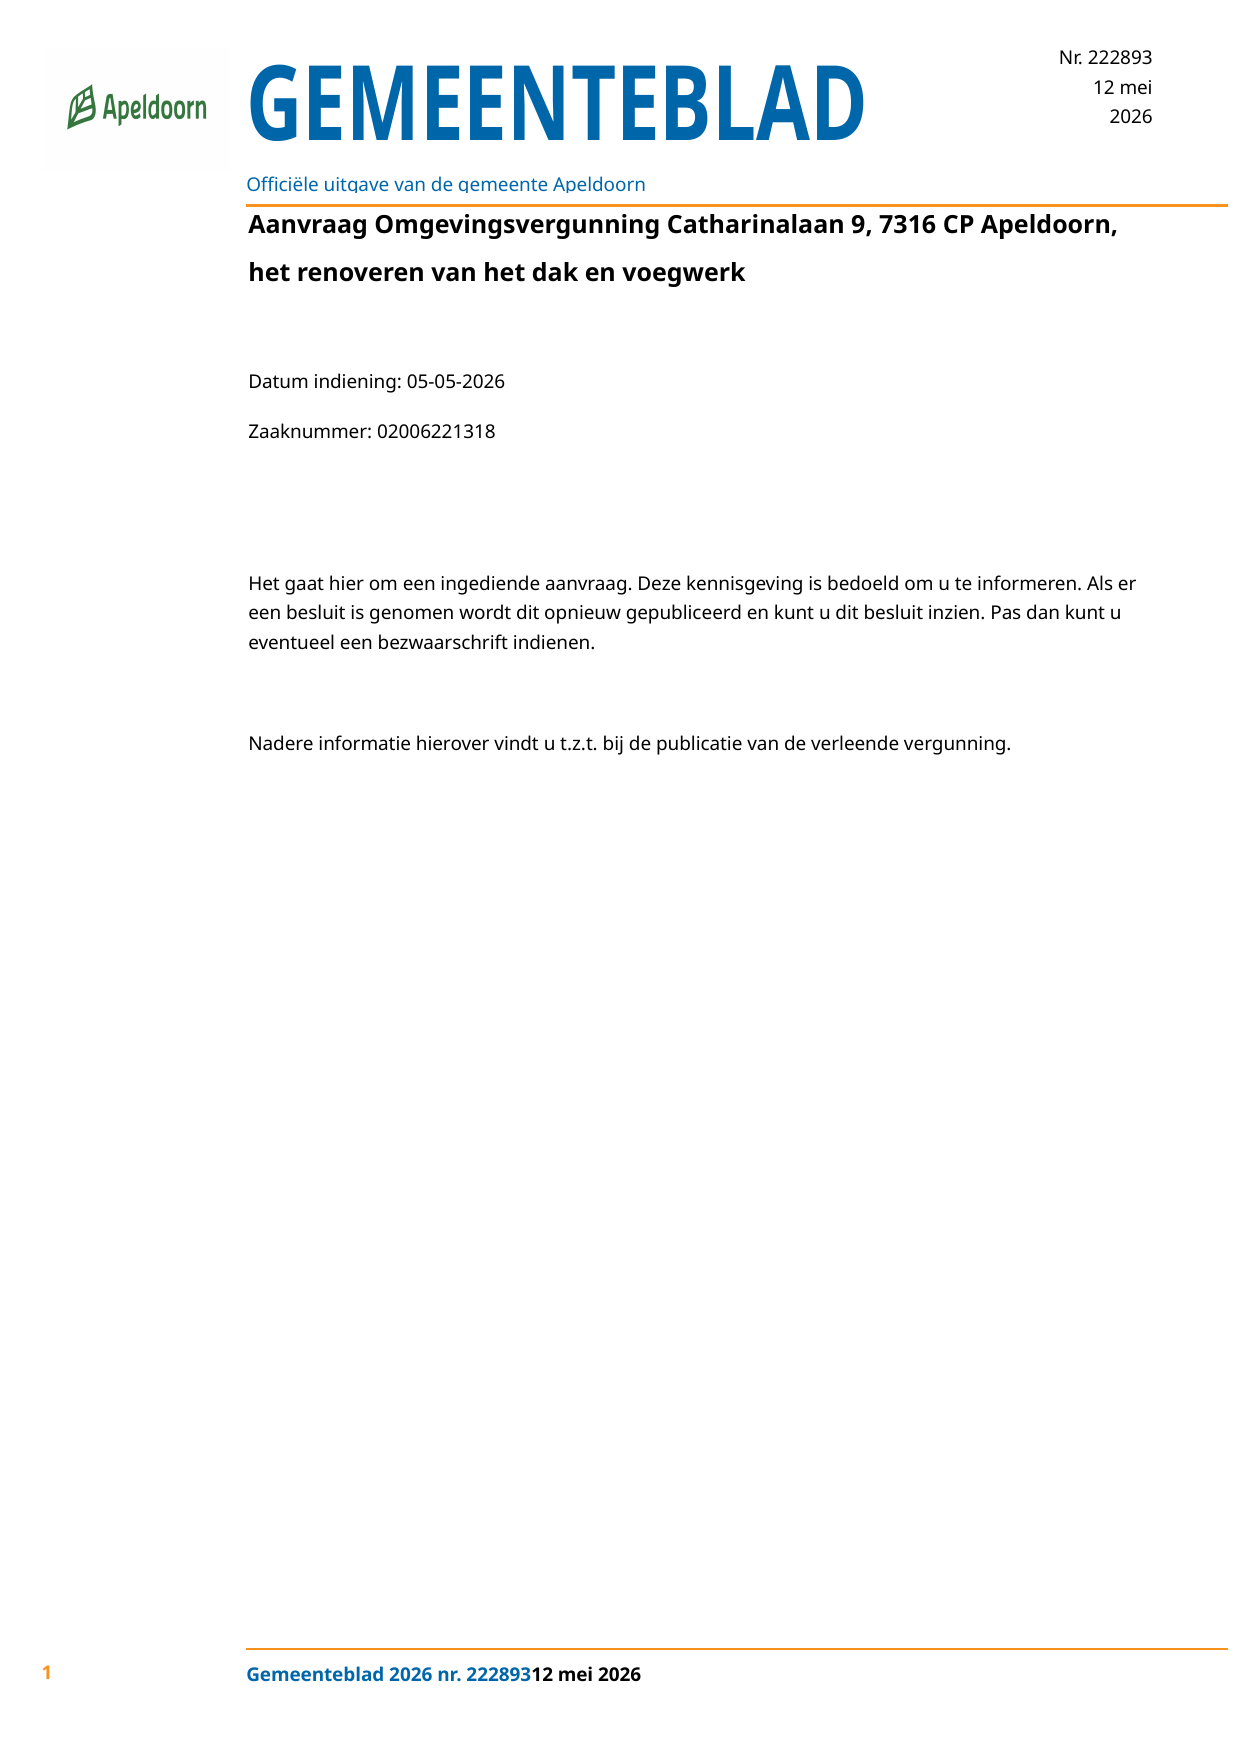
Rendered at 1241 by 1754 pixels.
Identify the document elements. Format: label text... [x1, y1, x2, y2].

picture [41, 47, 231, 172]
text Aanvraag Omgevingsvergunning Catharinalaan 9, 7316 CP Apeldoorn, het renoveren van het dak en voegwerk [248, 207, 1152, 288]
text Zaaknummer: 02006221318 [248, 419, 1152, 444]
text Nadere informatie hierover vindt u t.z.t. bij de publicatie van de verleende vergunning. [248, 730, 1152, 756]
text Datum indiening: 05-05-2026 [248, 368, 1152, 394]
text Het gaat hier om een ingediende aanvraag. Deze kennisgeving is bedoeld om u te informeren. Als er een besluit is genomen wordt dit opnieuw gepubliceerd en kunt u dit besluit inzien. Pas dan kunt u eventueel een bezwaarschrift indienen. [248, 570, 1152, 655]
